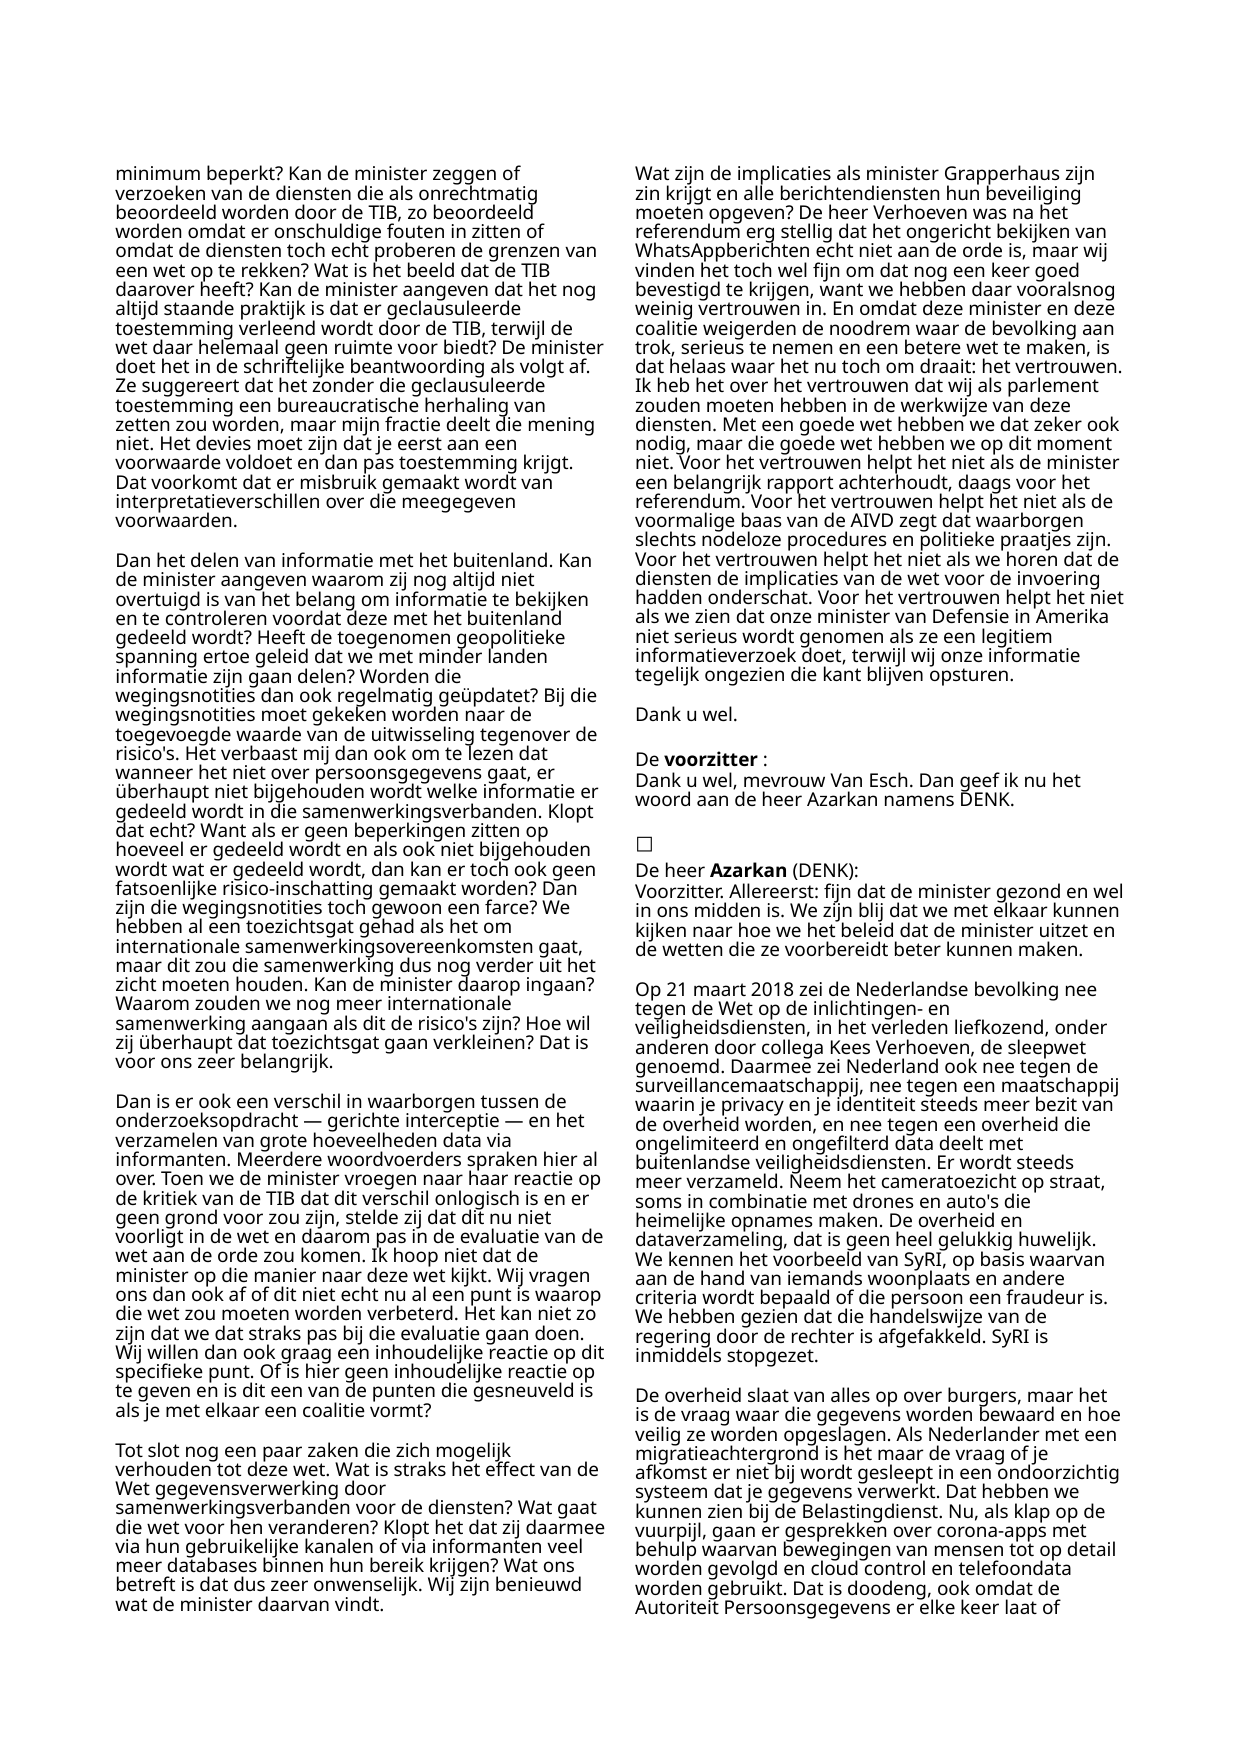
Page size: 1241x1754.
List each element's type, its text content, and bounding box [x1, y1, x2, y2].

text Dank u wel. [635, 706, 1125, 726]
text ⬜ [635, 832, 1125, 857]
text Dan is er ook een verschil in waarborgen tussen de onderzoeksopdracht — gerichte interceptie — en het verzamelen van grote hoeveelheden data via informanten. Meerdere woordvoerders spraken hier al over. Toen we de minister vroegen naar haar reactie op de kritiek van de TIB dat dit verschil onlogisch is en er geen grond voor zou zijn, stelde zij dat dit nu niet voorligt in de wet en daarom pas in de evaluatie van de wet aan de orde zou komen. Ik hoop niet dat de minister op die manier naar deze wet kijkt. Wij vragen ons dan ook af of dit niet echt nu al een punt is waarop die wet zou moeten worden verbeterd. Het kan niet zo zijn dat we dat straks pas bij die evaluatie gaan doen. Wij willen dan ook graag een inhoudelijke reactie op dit specifieke punt. Of is hier geen inhoudelijke reactie op te geven en is dit een van de punten die gesneuveld is als je met elkaar een coalitie vormt? [115, 1093, 605, 1421]
text De voorzitter : [635, 746, 1125, 772]
text De heer Azarkan (DENK): [635, 857, 1125, 883]
text minimum beperkt? Kan de minister zeggen of verzoeken van de diensten die als onrechtmatig beoordeeld worden door de TIB, zo beoordeeld worden omdat er onschuldige fouten in zitten of omdat de diensten toch echt proberen de grenzen van een wet op te rekken? Wat is het beeld dat de TIB daarover heeft? Kan de minister aangeven dat het nog altijd staande praktijk is dat er geclausuleerde toestemming verleend wordt door de TIB, terwijl de wet daar helemaal geen ruimte voor biedt? De minister doet het in de schriftelijke beantwoording als volgt af. Ze suggereert dat het zonder die geclausuleerde toestemming een bureaucratische herhaling van zetten zou worden, maar mijn fractie deelt die mening niet. Het devies moet zijn dat je eerst aan een voorwaarde voldoet en dan pas toestemming krijgt. Dat voorkomt dat er misbruik gemaakt wordt van interpretatieverschillen over die meegegeven voorwaarden. [115, 165, 605, 531]
text Dank u wel, mevrouw Van Esch. Dan geef ik nu het woord aan de heer Azarkan namens DENK. [635, 772, 1125, 811]
text Voorzitter. Allereerst: fijn dat de minister gezond en wel in ons midden is. We zijn blij dat we met elkaar kunnen kijken naar hoe we het beleid dat de minister uitzet en de wetten die ze voorbereidt beter kunnen maken. [635, 883, 1125, 960]
text De overheid slaat van alles op over burgers, maar het is de vraag waar die gegevens worden bewaard en hoe veilig ze worden opgeslagen. Als Nederlander met een migratieachtergrond is het maar de vraag of je afkomst er niet bij wordt gesleept in een ondoorzichtig systeem dat je gegevens verwerkt. Dat hebben we kunnen zien bij de Belastingdienst. Nu, als klap op de vuurpijl, gaan er gesprekken over corona-apps met behulp waarvan bewegingen van mensen tot op detail worden gevolgd en cloud control en telefoondata worden gebruikt. Dat is doodeng, ook omdat de Autoriteit Persoonsgegevens er elke keer laat of [635, 1387, 1125, 1618]
text Dan het delen van informatie met het buitenland. Kan de minister aangeven waarom zij nog altijd niet overtuigd is van het belang om informatie te bekijken en te controleren voordat deze met het buitenland gedeeld wordt? Heeft de toegenomen geopolitieke spanning ertoe geleid dat we met minder landen informatie zijn gaan delen? Worden die wegingsnotities dan ook regelmatig geüpdatet? Bij die wegingsnotities moet gekeken worden naar de toegevoegde waarde van de uitwisseling tegenover de risico's. Het verbaast mij dan ook om te lezen dat wanneer het niet over persoonsgegevens gaat, er überhaupt niet bijgehouden wordt welke informatie er gedeeld wordt in die samenwerkingsverbanden. Klopt dat echt? Want als er geen beperkingen zitten op hoeveel er gedeeld wordt en als ook niet bijgehouden wordt wat er gedeeld wordt, dan kan er toch ook geen fatsoenlijke risico-inschatting gemaakt worden? Dan zijn die wegingsnotities toch gewoon een farce? We hebben al een toezichtsgat gehad als het om internationale samenwerkingsovereenkomsten gaat, maar dit zou die samenwerking dus nog verder uit het zicht moeten houden. Kan de minister daarop ingaan? Waarom zouden we nog meer internationale samenwerking aangaan als dit de risico's zijn? Hoe wil zij überhaupt dat toezichtsgat gaan verkleinen? Dat is voor ons zeer belangrijk. [115, 552, 605, 1072]
text Op 21 maart 2018 zei de Nederlandse bevolking nee tegen de Wet op de inlichtingen- en veiligheidsdiensten, in het verleden liefkozend, onder anderen door collega Kees Verhoeven, de sleepwet genoemd. Daarmee zei Nederland ook nee tegen de surveillancemaatschappij, nee tegen een maatschappij waarin je privacy en je identiteit steeds meer bezit van de overheid worden, en nee tegen een overheid die ongelimiteerd en ongefilterd data deelt met buitenlandse veiligheidsdiensten. Er wordt steeds meer verzameld. Neem het cameratoezicht op straat, soms in combinatie met drones en auto's die heimelijke opnames maken. De overheid en dataverzameling, dat is geen heel gelukkig huwelijk. We kennen het voorbeeld van SyRI, op basis waarvan aan de hand van iemands woonplaats en andere criteria wordt bepaald of die persoon een fraudeur is. We hebben gezien dat die handelswijze van de regering door de rechter is afgefakkeld. SyRI is inmiddels stopgezet. [635, 981, 1125, 1366]
text Tot slot nog een paar zaken die zich mogelijk verhouden tot deze wet. Wat is straks het effect van de Wet gegevensverwerking door samenwerkingsverbanden voor de diensten? Wat gaat die wet voor hen veranderen? Klopt het dat zij daarmee via hun gebruikelijke kanalen of via informanten veel meer databases binnen hun bereik krijgen? Wat ons betreft is dat dus zeer onwenselijk. Wij zijn benieuwd wat de minister daarvan vindt. [115, 1442, 605, 1615]
text Wat zijn de implicaties als minister Grapperhaus zijn zin krijgt en alle berichtendiensten hun beveiliging moeten opgeven? De heer Verhoeven was na het referendum erg stellig dat het ongericht bekijken van WhatsAppberichten echt niet aan de orde is, maar wij vinden het toch wel fijn om dat nog een keer goed bevestigd te krijgen, want we hebben daar vooralsnog weinig vertrouwen in. En omdat deze minister en deze coalitie weigerden de noodrem waar de bevolking aan trok, serieus te nemen en een betere wet te maken, is dat helaas waar het nu toch om draait: het vertrouwen. Ik heb het over het vertrouwen dat wij als parlement zouden moeten hebben in de werkwijze van deze diensten. Met een goede wet hebben we dat zeker ook nodig, maar die goede wet hebben we op dit moment niet. Voor het vertrouwen helpt het niet als de minister een belangrijk rapport achterhoudt, daags voor het referendum. Voor het vertrouwen helpt het niet als de voormalige baas van de AIVD zegt dat waarborgen slechts nodeloze procedures en politieke praatjes zijn. Voor het vertrouwen helpt het niet als we horen dat de diensten de implicaties van de wet voor de invoering hadden onderschat. Voor het vertrouwen helpt het niet als we zien dat onze minister van Defensie in Amerika niet serieus wordt genomen als ze een legitiem informatieverzoek doet, terwijl wij onze informatie tegelijk ongezien die kant blijven opsturen. [635, 165, 1125, 686]
